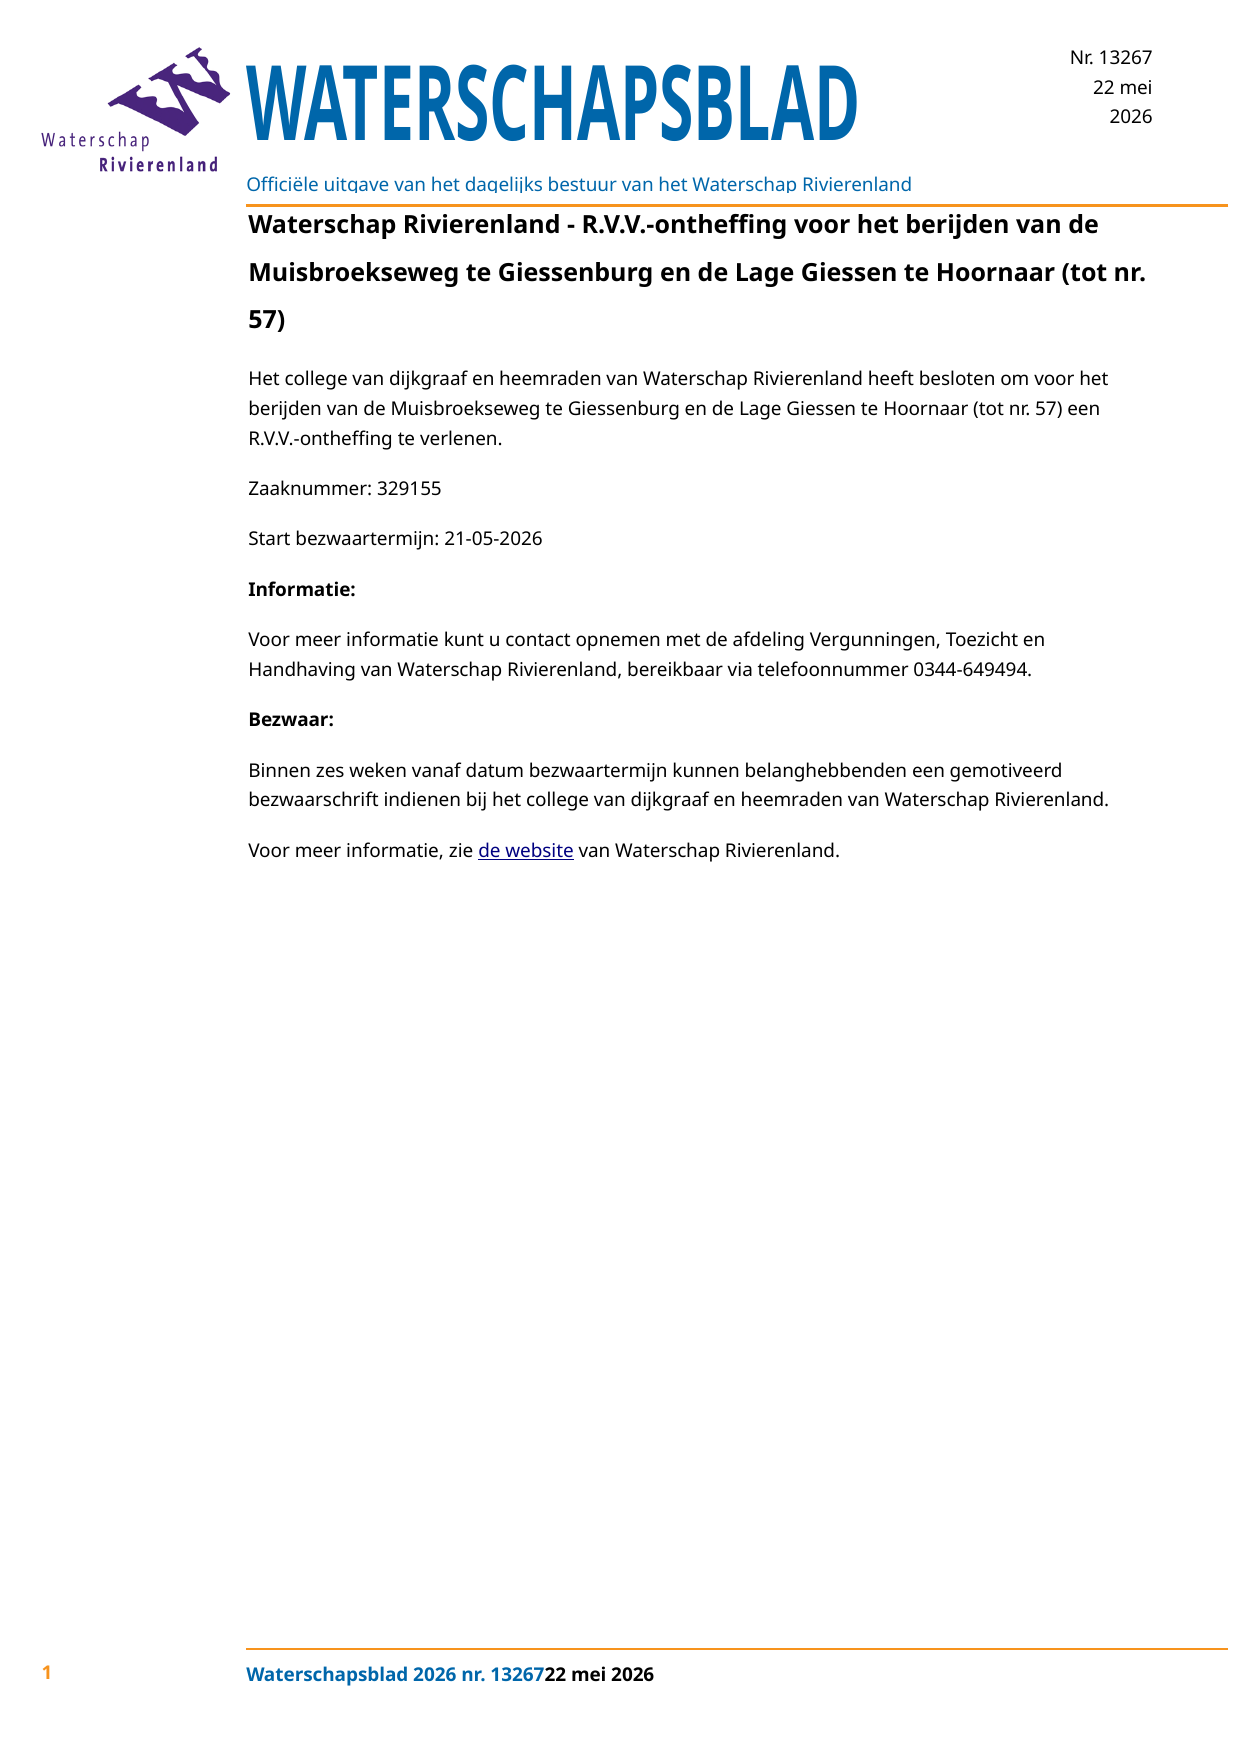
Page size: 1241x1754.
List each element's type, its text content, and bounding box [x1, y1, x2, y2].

text Voor meer informatie, zie de website van Waterschap Rivierenland. [248, 837, 1152, 862]
text Informatie: [248, 576, 1152, 602]
text Waterschap Rivierenland - R.V.V.-ontheffing voor het berijden van de Muisbroekseweg te Giessenburg en de Lage Giessen te Hoornaar (tot nr. 57) [248, 207, 1152, 336]
text Binnen zes weken vanaf datum bezwaartermijn kunnen belanghebbenden een gemotiveerd bezwaarschrift indienen bij het college van dijkgraaf en heemraden van Waterschap Rivierenland. [248, 757, 1152, 812]
text Bezwaar: [248, 706, 1152, 732]
text Voor meer informatie kunt u contact opnemen met de afdeling Vergunningen, Toezicht en Handhaving van Waterschap Rivierenland, bereikbaar via telefoonnummer 0344-649494. [248, 626, 1152, 682]
text Zaaknummer: 329155 [248, 475, 1152, 501]
text Het college van dijkgraaf en heemraden van Waterschap Rivierenland heeft besloten om voor het berijden van de Muisbroekseweg te Giessenburg en de Lage Giessen te Hoornaar (tot nr. 57) een R.V.V.-ontheffing te verlenen. [248, 366, 1152, 450]
picture [41, 47, 231, 172]
text Start bezwaartermijn: 21-05-2026 [248, 526, 1152, 551]
